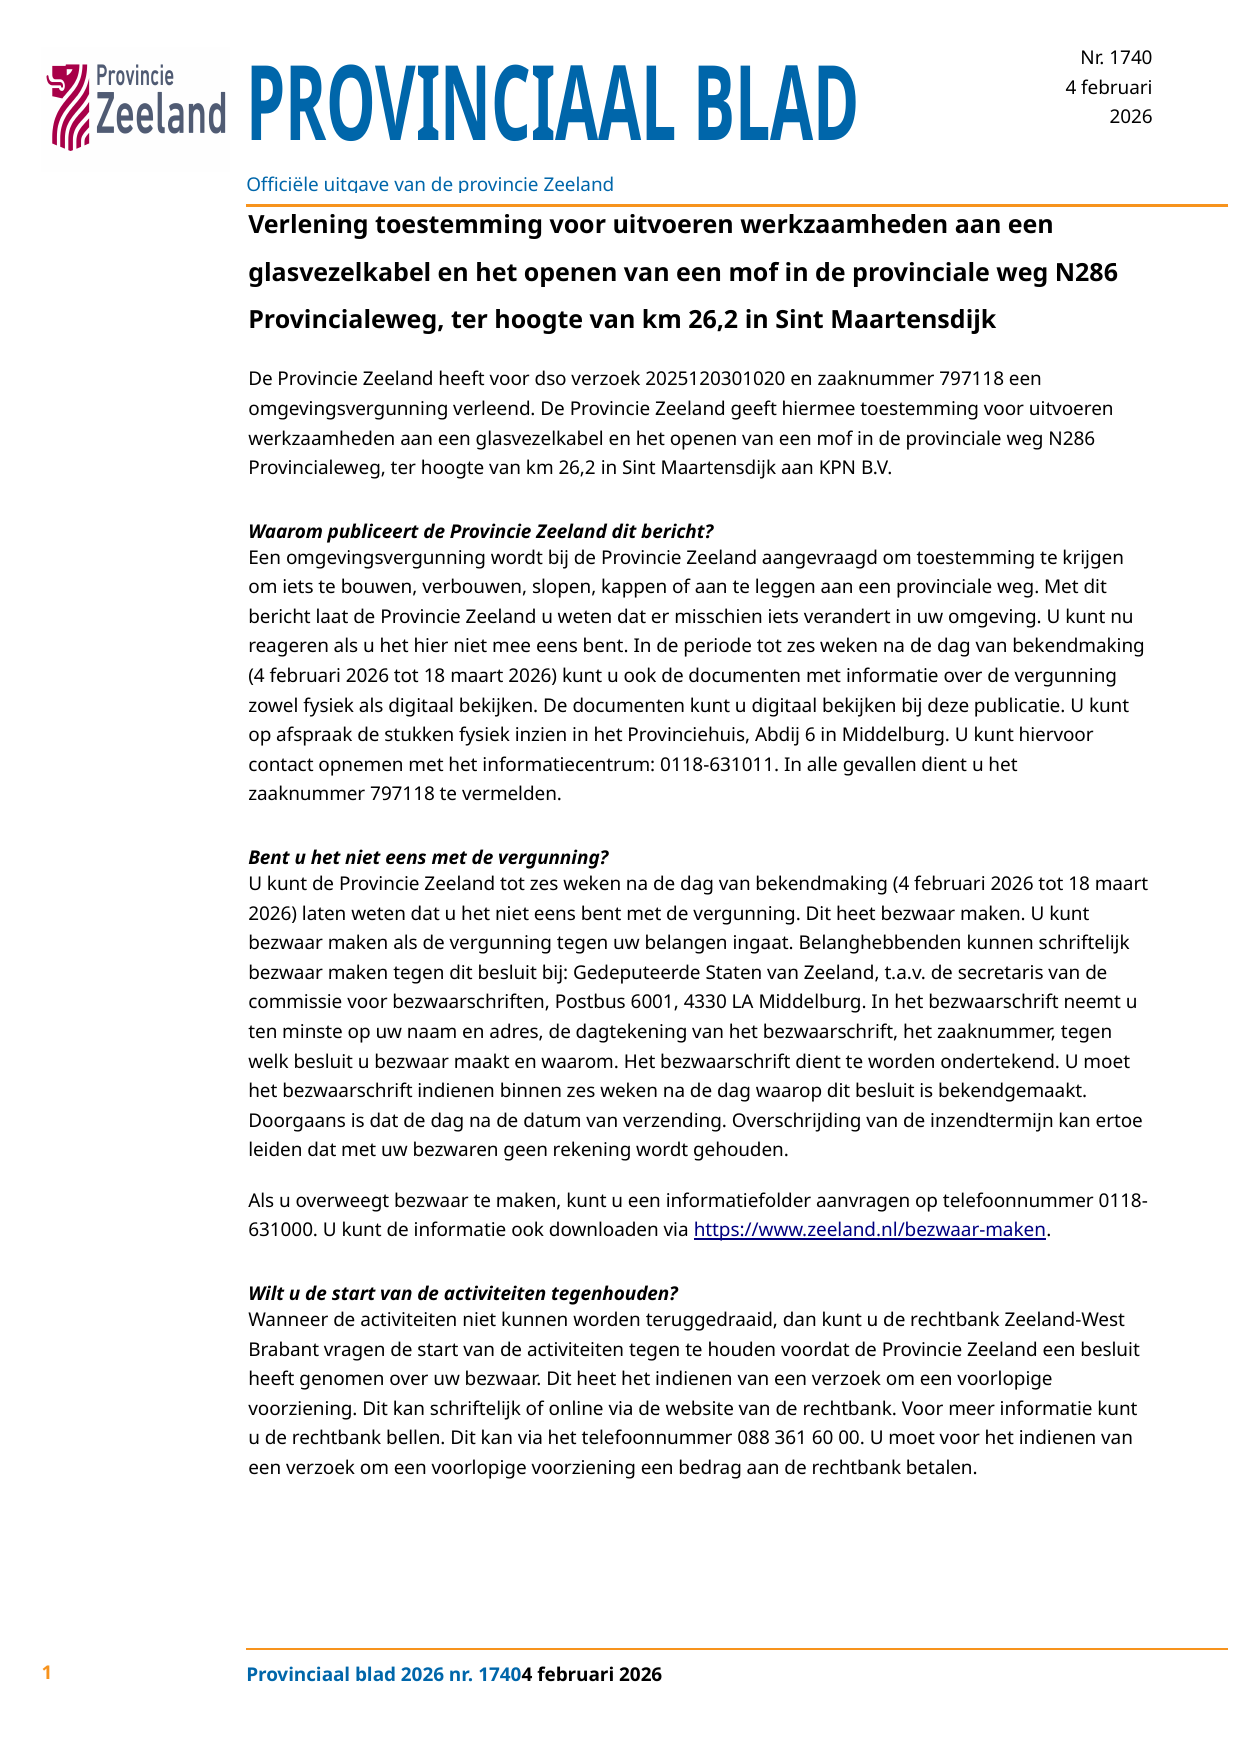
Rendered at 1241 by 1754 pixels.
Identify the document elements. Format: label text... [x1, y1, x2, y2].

text Wilt u de start van de activiteiten tegenhouden? [248, 1281, 1152, 1306]
text Waarom publiceert de Provincie Zeeland dit bericht? [248, 518, 1152, 544]
text Als u overweegt bezwaar te maken, kunt u een informatiefolder aanvragen op telefoonnummer 0118-631000. U kunt de informatie ook downloaden via https://www.zeeland.nl/bezwaar-maken. [248, 1187, 1152, 1242]
text Verlening toestemming voor uitvoeren werkzaamheden aan een glasvezelkabel en het openen van een mof in de provinciale weg N286 Provincialeweg, ter hoogte van km 26,2 in Sint Maartensdijk [248, 207, 1152, 336]
text Bent u het niet eens met de vergunning? [248, 844, 1152, 870]
text De Provincie Zeeland heeft voor dso verzoek 2025120301020 en zaaknummer 797118 een omgevingsvergunning verleend. De Provincie Zeeland geeft hiermee toestemming voor uitvoeren werkzaamheden aan een glasvezelkabel en het openen van een mof in de provinciale weg N286 Provincialeweg, ter hoogte van km 26,2 in Sint Maartensdijk aan KPN B.V. [248, 366, 1152, 480]
text Een omgevingsvergunning wordt bij de Provincie Zeeland aangevraagd om toestemming te krijgen om iets te bouwen, verbouwen, slopen, kappen of aan te leggen aan een provinciale weg. Met dit bericht laat de Provincie Zeeland u weten dat er misschien iets verandert in uw omgeving. U kunt nu reageren als u het hier niet mee eens bent. In de periode tot zes weken na de dag van bekendmaking (4 februari 2026 tot 18 maart 2026) kunt u ook de documenten met informatie over de vergunning zowel fysiek als digitaal bekijken. De documenten kunt u digitaal bekijken bij deze publicatie. U kunt op afspraak de stukken fysiek inzien in het Provinciehuis, Abdij 6 in Middelburg. U kunt hiervoor contact opnemen met het informatiecentrum: 0118-631011. In alle gevallen dient u het zaaknummer 797118 te vermelden. [248, 544, 1152, 806]
text U kunt de Provincie Zeeland tot zes weken na de dag van bekendmaking (4 februari 2026 tot 18 maart 2026) laten weten dat u het niet eens bent met de vergunning. Dit heet bezwaar maken. U kunt bezwaar maken als de vergunning tegen uw belangen ingaat. Belanghebbenden kunnen schriftelijk bezwaar maken tegen dit besluit bij: Gedeputeerde Staten van Zeeland, t.a.v. de secretaris van de commissie voor bezwaarschriften, Postbus 6001, 4330 LA Middelburg. In het bezwaarschrift neemt u ten minste op uw naam en adres, de dagtekening van het bezwaarschrift, het zaaknummer, tegen welk besluit u bezwaar maakt en waarom. Het bezwaarschrift dient te worden ondertekend. U moet het bezwaarschrift indienen binnen zes weken na de dag waarop dit besluit is bekendgemaakt. Doorgaans is dat de dag na de datum van verzending. Overschrijding van de inzendtermijn kan ertoe leiden dat met uw bezwaren geen rekening wordt gehouden. [248, 870, 1152, 1162]
picture [41, 47, 231, 172]
text Wanneer de activiteiten niet kunnen worden teruggedraaid, dan kunt u de rechtbank Zeeland-West Brabant vragen de start van de activiteiten tegen te houden voordat de Provincie Zeeland een besluit heeft genomen over uw bezwaar. Dit heet het indienen van een verzoek om een voorlopige voorziening. Dit kan schriftelijk of online via de website van de rechtbank. Voor meer informatie kunt u de rechtbank bellen. Dit kan via het telefoonnummer 088 361 60 00. U moet voor het indienen van een verzoek om een voorlopige voorziening een bedrag aan de rechtbank betalen. [248, 1306, 1152, 1480]
